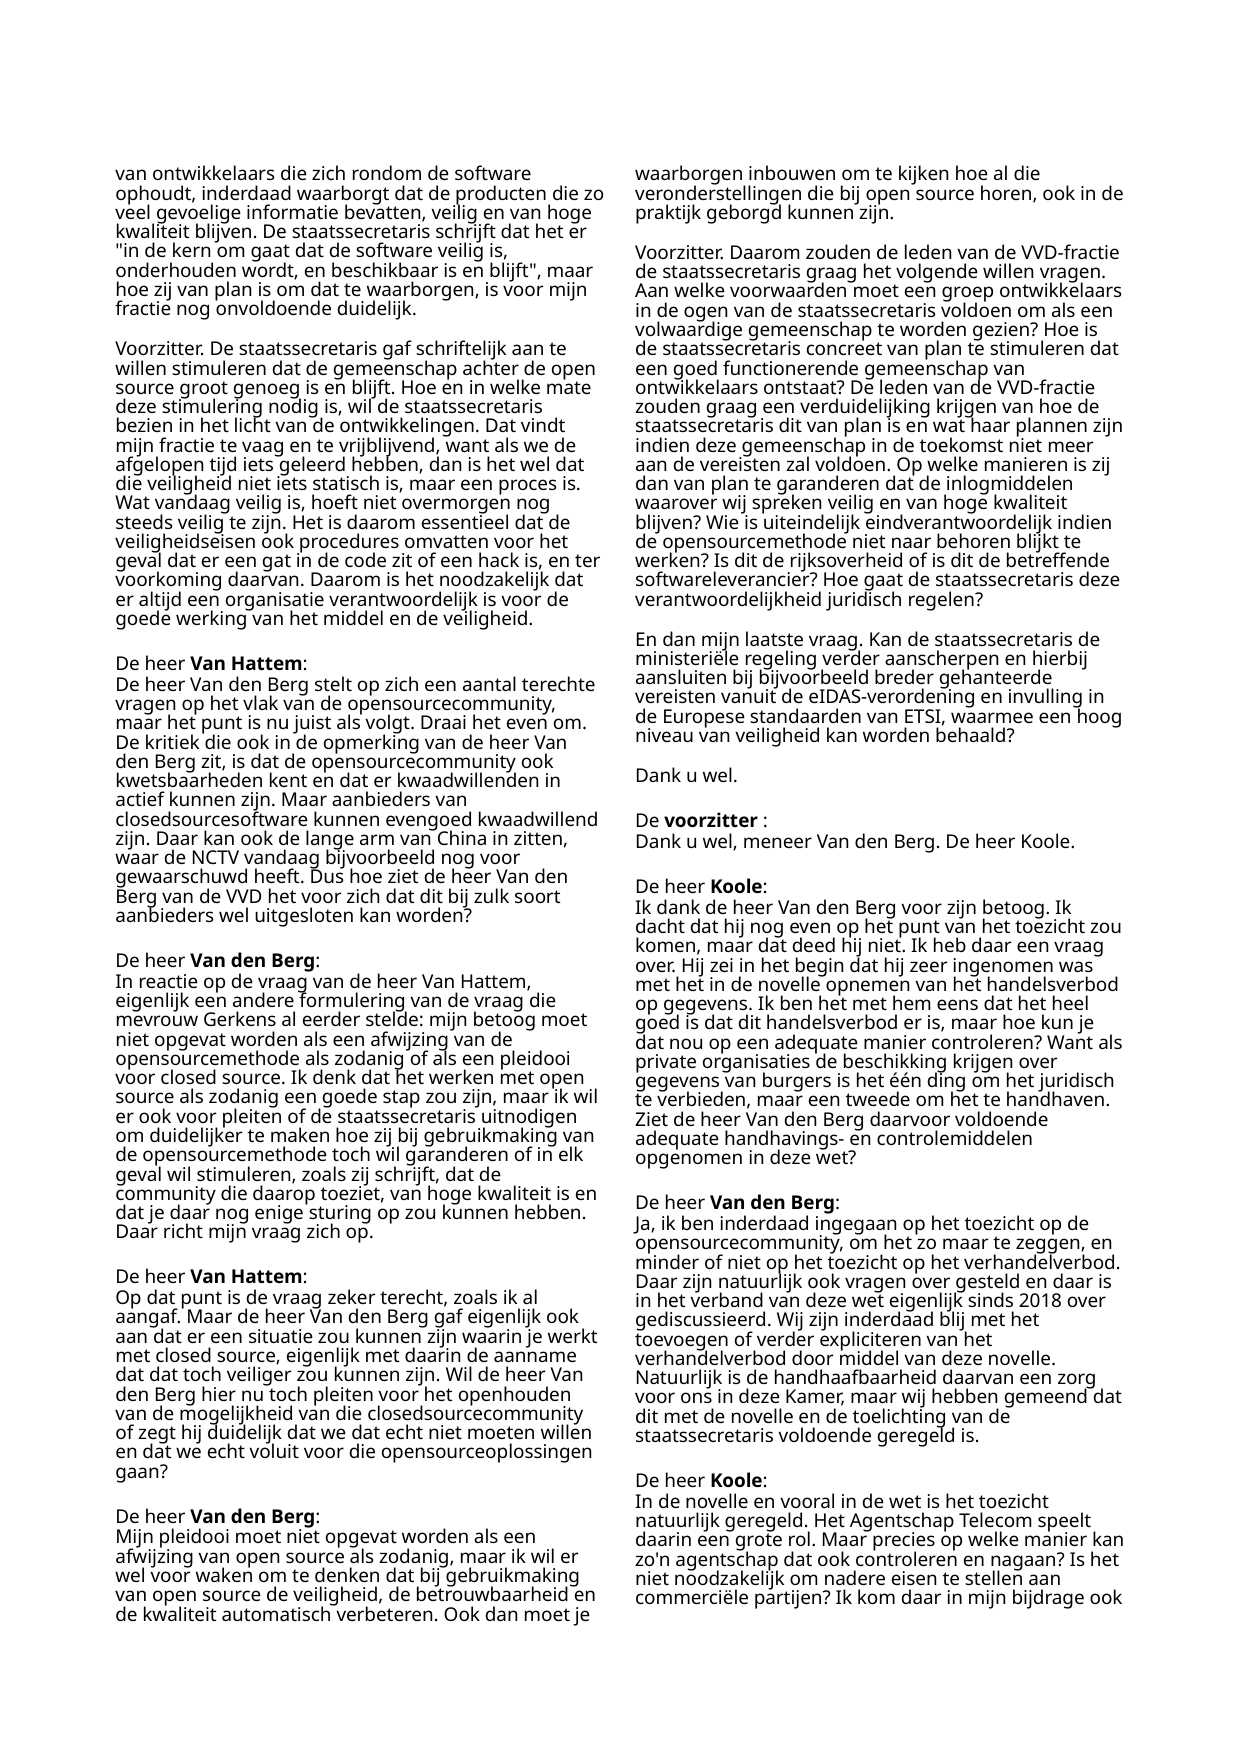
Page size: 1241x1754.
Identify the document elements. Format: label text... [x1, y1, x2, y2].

text De heer Van den Berg stelt op zich een aantal terechte vragen op het vlak van de opensourcecommunity, maar het punt is nu juist als volgt. Draai het even om. De kritiek die ook in de opmerking van de heer Van den Berg zit, is dat de opensourcecommunity ook kwetsbaarheden kent en dat er kwaadwillenden in actief kunnen zijn. Maar aanbieders van closedsourcesoftware kunnen evengoed kwaadwillend zijn. Daar kan ook de lange arm van China in zitten, waar de NCTV vandaag bijvoorbeeld nog voor gewaarschuwd heeft. Dus hoe ziet de heer Van den Berg van de VVD het voor zich dat dit bij zulk soort aanbieders wel uitgesloten kan worden? [115, 676, 605, 926]
text De heer Van den Berg: [635, 1189, 1125, 1215]
text Op dat punt is de vraag zeker terecht, zoals ik al aangaf. Maar de heer Van den Berg gaf eigenlijk ook aan dat er een situatie zou kunnen zijn waarin je werkt met closed source, eigenlijk met daarin de aanname dat dat toch veiliger zou kunnen zijn. Wil de heer Van den Berg hier nu toch pleiten voor het openhouden van de mogelijkheid van die closedsourcecommunity of zegt hij duidelijk dat we dat echt niet moeten willen en dat we echt voluit voor die opensourceoplossingen gaan? [115, 1289, 605, 1482]
text De heer Van den Berg: [115, 1503, 605, 1528]
text De heer Van Hattem: [115, 1263, 605, 1289]
text Mijn pleidooi moet niet opgevat worden als een afwijzing van open source als zodanig, maar ik wil er wel voor waken om te denken dat bij gebruikmaking van open source de veiligheid, de betrouwbaarheid en de kwaliteit automatisch verbeteren. Ook dan moet je [115, 1528, 605, 1625]
text De heer Van den Berg: [115, 947, 605, 973]
text De heer Van Hattem: [115, 650, 605, 676]
text De heer Koole: [635, 1467, 1125, 1493]
text Dank u wel, meneer Van den Berg. De heer Koole. [635, 833, 1125, 852]
text In reactie op de vraag van de heer Van Hattem, eigenlijk een andere formulering van de vraag die mevrouw Gerkens al eerder stelde: mijn betoog moet niet opgevat worden als een afwijzing van de opensourcemethode als zodanig of als een pleidooi voor closed source. Ik denk dat het werken met open source als zodanig een goede stap zou zijn, maar ik wil er ook voor pleiten of de staatssecretaris uitnodigen om duidelijker te maken hoe zij bij gebruikmaking van de opensourcemethode toch wil garanderen of in elk geval wil stimuleren, zoals zij schrijft, dat de community die daarop toeziet, van hoge kwaliteit is en dat je daar nog enige sturing op zou kunnen hebben. Daar richt mijn vraag zich op. [115, 973, 605, 1243]
text van ontwikkelaars die zich rondom de software ophoudt, inderdaad waarborgt dat de producten die zo veel gevoelige informatie bevatten, veilig en van hoge kwaliteit blijven. De staatssecretaris schrijft dat het er "in de kern om gaat dat de software veilig is, onderhouden wordt, en beschikbaar is en blijft", maar hoe zij van plan is om dat te waarborgen, is voor mijn fractie nog onvoldoende duidelijk. [115, 165, 605, 319]
text waarborgen inbouwen om te kijken hoe al die veronderstellingen die bij open source horen, ook in de praktijk geborgd kunnen zijn. [635, 165, 1125, 223]
text Ik dank de heer Van den Berg voor zijn betoog. Ik dacht dat hij nog even op het punt van het toezicht zou komen, maar dat deed hij niet. Ik heb daar een vraag over. Hij zei in het begin dat hij zeer ingenomen was met het in de novelle opnemen van het handelsverbod op gegevens. Ik ben het met hem eens dat het heel goed is dat dit handelsverbod er is, maar hoe kun je dat nou op een adequate manier controleren? Want als private organisaties de beschikking krijgen over gegevens van burgers is het één ding om het juridisch te verbieden, maar een tweede om het te handhaven. Ziet de heer Van den Berg daarvoor voldoende adequate handhavings- en controlemiddelen opgenomen in deze wet? [635, 899, 1125, 1168]
text Voorzitter. De staatssecretaris gaf schriftelijk aan te willen stimuleren dat de gemeenschap achter de open source groot genoeg is en blijft. Hoe en in welke mate deze stimulering nodig is, wil de staatssecretaris bezien in het licht van de ontwikkelingen. Dat vindt mijn fractie te vaag en te vrijblijvend, want als we de afgelopen tijd iets geleerd hebben, dan is het wel dat die veiligheid niet iets statisch is, maar een proces is. Wat vandaag veilig is, hoeft niet overmorgen nog steeds veilig te zijn. Het is daarom essentieel dat de veiligheidseisen ook procedures omvatten voor het geval dat er een gat in de code zit of een hack is, en ter voorkoming daarvan. Daarom is het noodzakelijk dat er altijd een organisatie verantwoordelijk is voor de goede werking van het middel en de veiligheid. [115, 340, 605, 629]
text Voorzitter. Daarom zouden de leden van de VVD-fractie de staatssecretaris graag het volgende willen vragen. Aan welke voorwaarden moet een groep ontwikkelaars in de ogen van de staatssecretaris voldoen om als een volwaardige gemeenschap te worden gezien? Hoe is de staatssecretaris concreet van plan te stimuleren dat een goed functionerende gemeenschap van ontwikkelaars ontstaat? De leden van de VVD-fractie zouden graag een verduidelijking krijgen van hoe de staatssecretaris dit van plan is en wat haar plannen zijn indien deze gemeenschap in de toekomst niet meer aan de vereisten zal voldoen. Op welke manieren is zij dan van plan te garanderen dat de inlogmiddelen waarover wij spreken veilig en van hoge kwaliteit blijven? Wie is uiteindelijk eindverantwoordelijk indien de opensourcemethode niet naar behoren blijkt te werken? Is dit de rijksoverheid of is dit de betreffende softwareleverancier? Hoe gaat de staatssecretaris deze verantwoordelijkheid juridisch regelen? [635, 244, 1125, 610]
text En dan mijn laatste vraag. Kan de staatssecretaris de ministeriële regeling verder aanscherpen en hierbij aansluiten bij bijvoorbeeld breder gehanteerde vereisten vanuit de eIDAS-verordening en invulling in de Europese standaarden van ETSI, waarmee een hoog niveau van veiligheid kan worden behaald? [635, 631, 1125, 746]
text De voorzitter : [635, 807, 1125, 833]
text In de novelle en vooral in de wet is het toezicht natuurlijk geregeld. Het Agentschap Telecom speelt daarin een grote rol. Maar precies op welke manier kan zo'n agentschap dat ook controleren en nagaan? Is het niet noodzakelijk om nadere eisen te stellen aan commerciële partijen? Ik kom daar in mijn bijdrage ook [635, 1493, 1125, 1608]
text Ja, ik ben inderdaad ingegaan op het toezicht op de opensourcecommunity, om het zo maar te zeggen, en minder of niet op het toezicht op het verhandelverbod. Daar zijn natuurlijk ook vragen over gesteld en daar is in het verband van deze wet eigenlijk sinds 2018 over gediscussieerd. Wij zijn inderdaad blij met het toevoegen of verder expliciteren van het verhandelverbod door middel van deze novelle. Natuurlijk is de handhaafbaarheid daarvan een zorg voor ons in deze Kamer, maar wij hebben gemeend dat dit met de novelle en de toelichting van de staatssecretaris voldoende geregeld is. [635, 1215, 1125, 1446]
text Dank u wel. [635, 767, 1125, 786]
text De heer Koole: [635, 873, 1125, 899]
